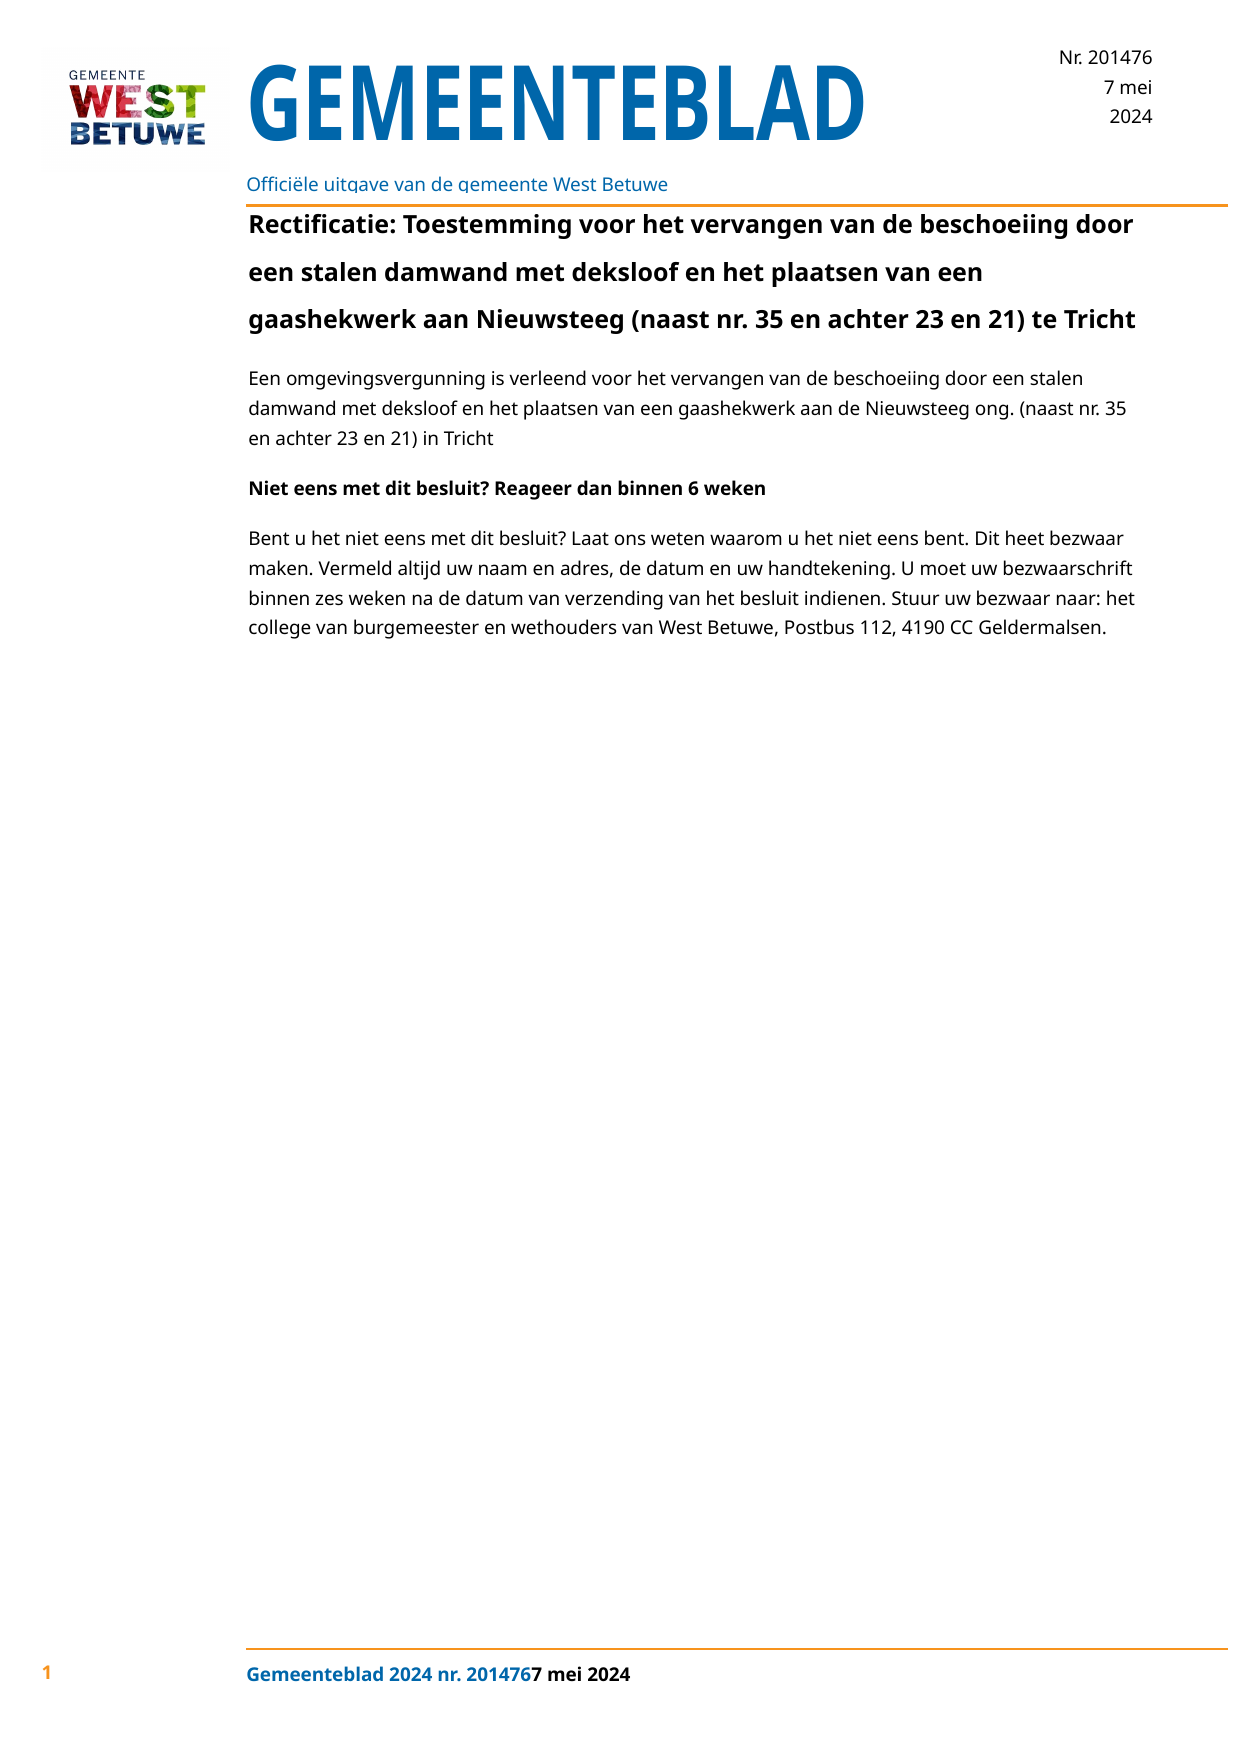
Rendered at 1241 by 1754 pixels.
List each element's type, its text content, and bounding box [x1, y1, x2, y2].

text Rectificatie: Toestemming voor het vervangen van de beschoeiing door een stalen damwand met deksloof en het plaatsen van een gaashekwerk aan Nieuwsteeg (naast nr. 35 en achter 23 en 21) te Tricht [248, 207, 1152, 336]
picture [41, 47, 231, 172]
text Een omgevingsvergunning is verleend voor het vervangen van de beschoeiing door een stalen damwand met deksloof en het plaatsen van een gaashekwerk aan de Nieuwsteeg ong. (naast nr. 35 en achter 23 en 21) in Tricht [248, 366, 1152, 450]
text Bent u het niet eens met dit besluit? Laat ons weten waarom u het niet eens bent. Dit heet bezwaar maken. Vermeld altijd uw naam en adres, de datum en uw handtekening. U moet uw bezwaarschrift binnen zes weken na de datum van verzending van het besluit indienen. Stuur uw bezwaar naar: het college van burgemeester en wethouders van West Betuwe, Postbus 112, 4190 CC Geldermalsen. [248, 526, 1152, 640]
text Niet eens met dit besluit? Reageer dan binnen 6 weken [248, 475, 1152, 501]
